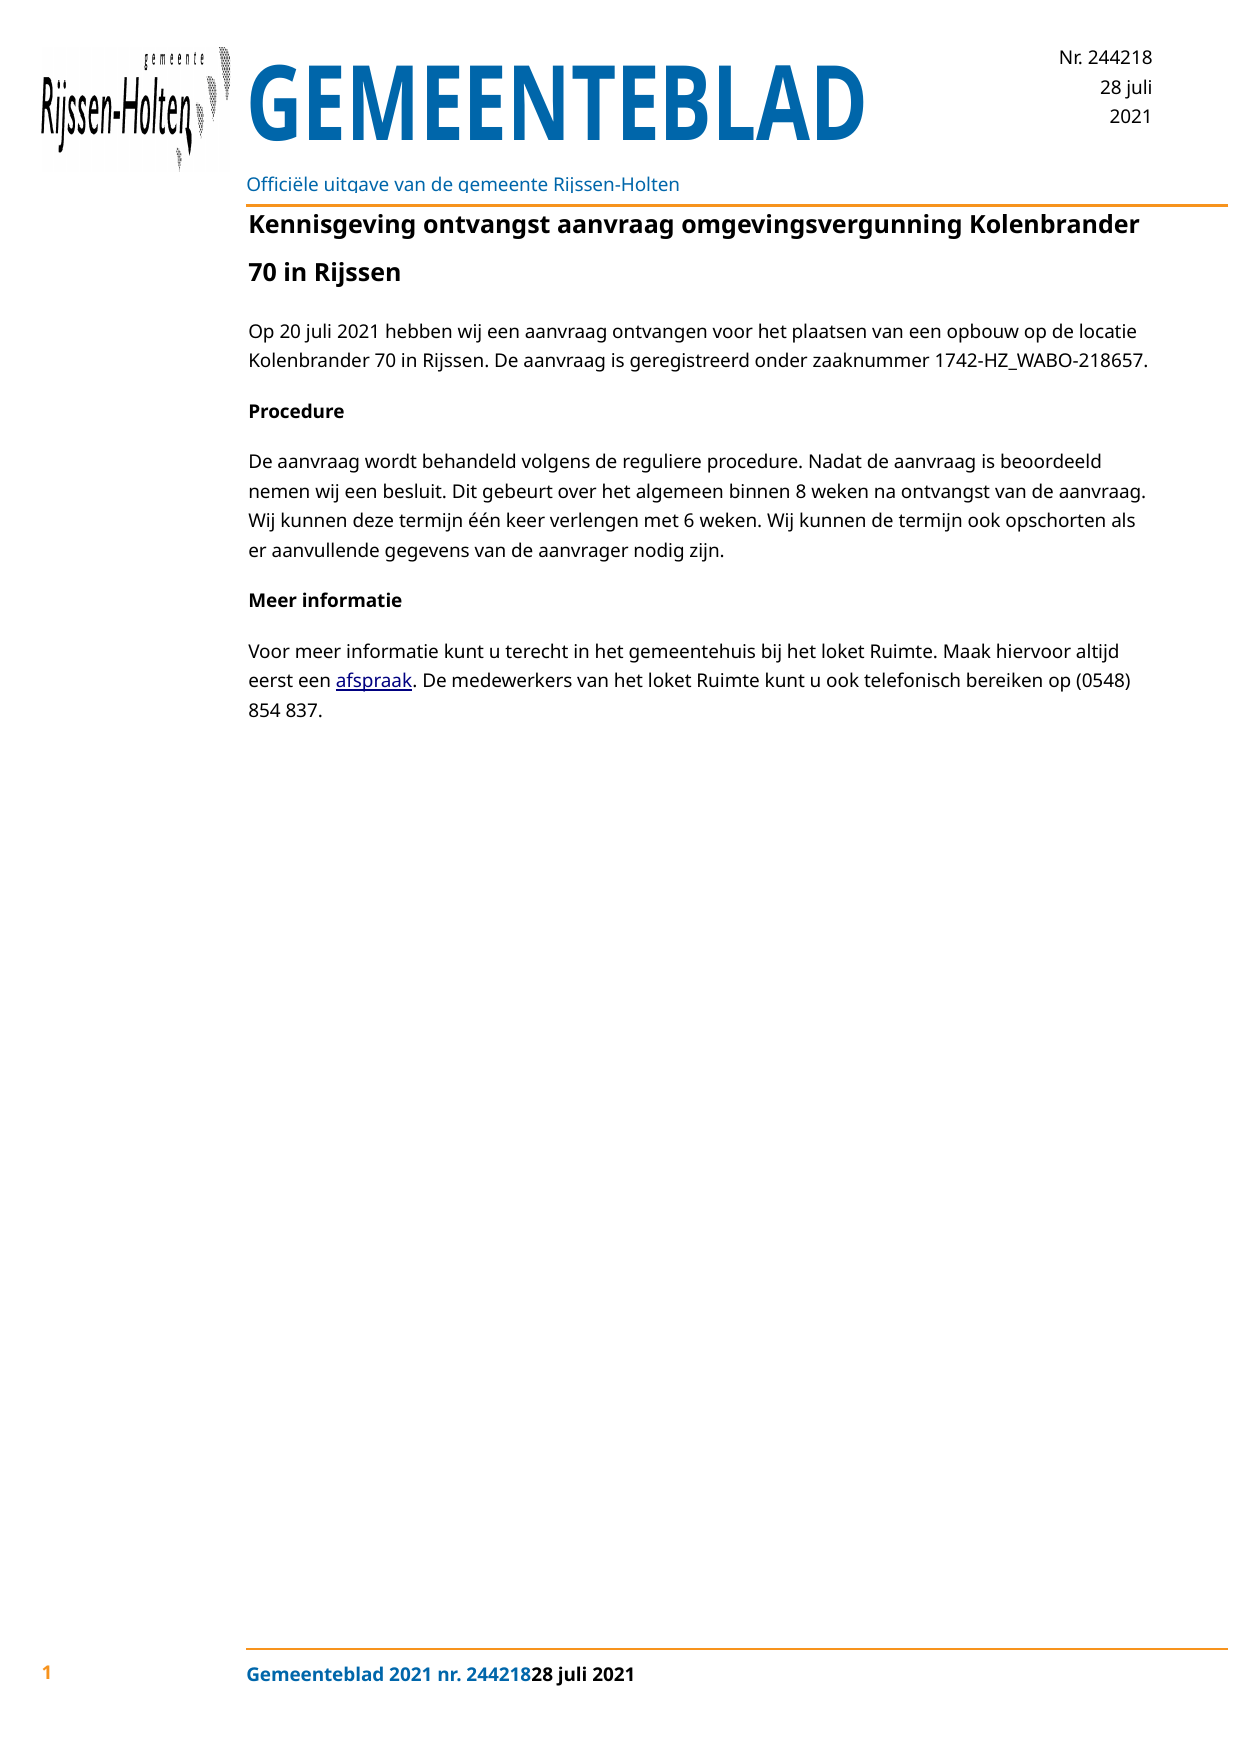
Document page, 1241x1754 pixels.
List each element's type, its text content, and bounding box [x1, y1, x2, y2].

text Voor meer informatie kunt u terecht in het gemeentehuis bij het loket Ruimte. Maak hiervoor altijd eerst een afspraak. De medewerkers van het loket Ruimte kunt u ook telefonisch bereiken op (0548) 854 837. [248, 638, 1152, 723]
text Op 20 juli 2021 hebben wij een aanvraag ontvangen voor het plaatsen van een opbouw op de locatie Kolenbrander 70 in Rijssen. De aanvraag is geregistreerd onder zaaknummer 1742-HZ_WABO-218657. [248, 318, 1152, 373]
text De aanvraag wordt behandeld volgens de reguliere procedure. Nadat de aanvraag is beoordeeld nemen wij een besluit. Dit gebeurt over het algemeen binnen 8 weken na ontvangst van de aanvraag. Wij kunnen deze termijn één keer verlengen met 6 weken. Wij kunnen de termijn ook opschorten als er aanvullende gegevens van de aanvrager nodig zijn. [248, 448, 1152, 563]
picture [41, 47, 231, 172]
text Procedure [248, 398, 1152, 424]
text Meer informatie [248, 587, 1152, 613]
text Kennisgeving ontvangst aanvraag omgevingsvergunning Kolenbrander 70 in Rijssen [248, 207, 1152, 288]
